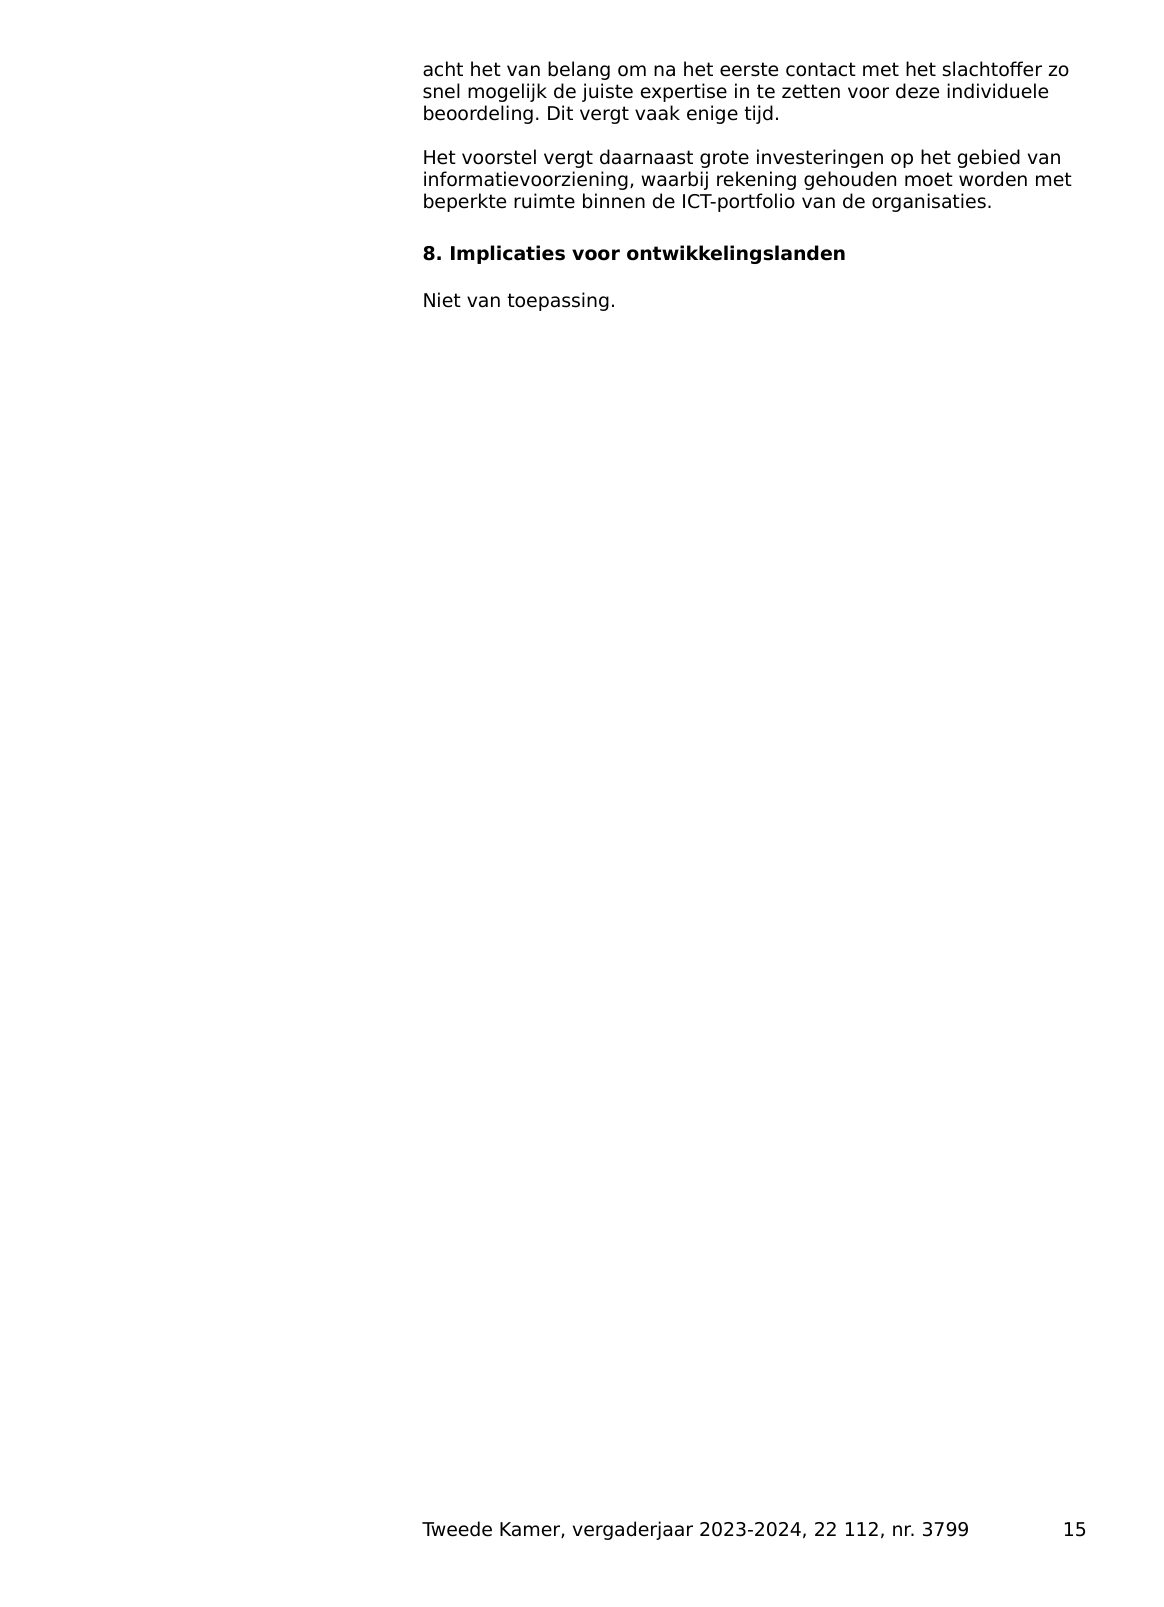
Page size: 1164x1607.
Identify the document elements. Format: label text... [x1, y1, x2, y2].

text Het voorstel vergt daarnaast grote investeringen op het gebied van informatievoorziening, waarbij rekening gehouden moet worden met beperkte ruimte binnen de ICT-portfolio van de organisaties. [422, 147, 1087, 213]
subtitle 8. Implicaties voor ontwikkelingslanden [422, 243, 1087, 265]
text acht het van belang om na het eerste contact met het slachtoffer zo snel mogelijk de juiste expertise in te zetten voor deze individuele beoordeling. Dit vergt vaak enige tijd. [422, 59, 1087, 125]
text Niet van toepassing. [422, 290, 1087, 312]
